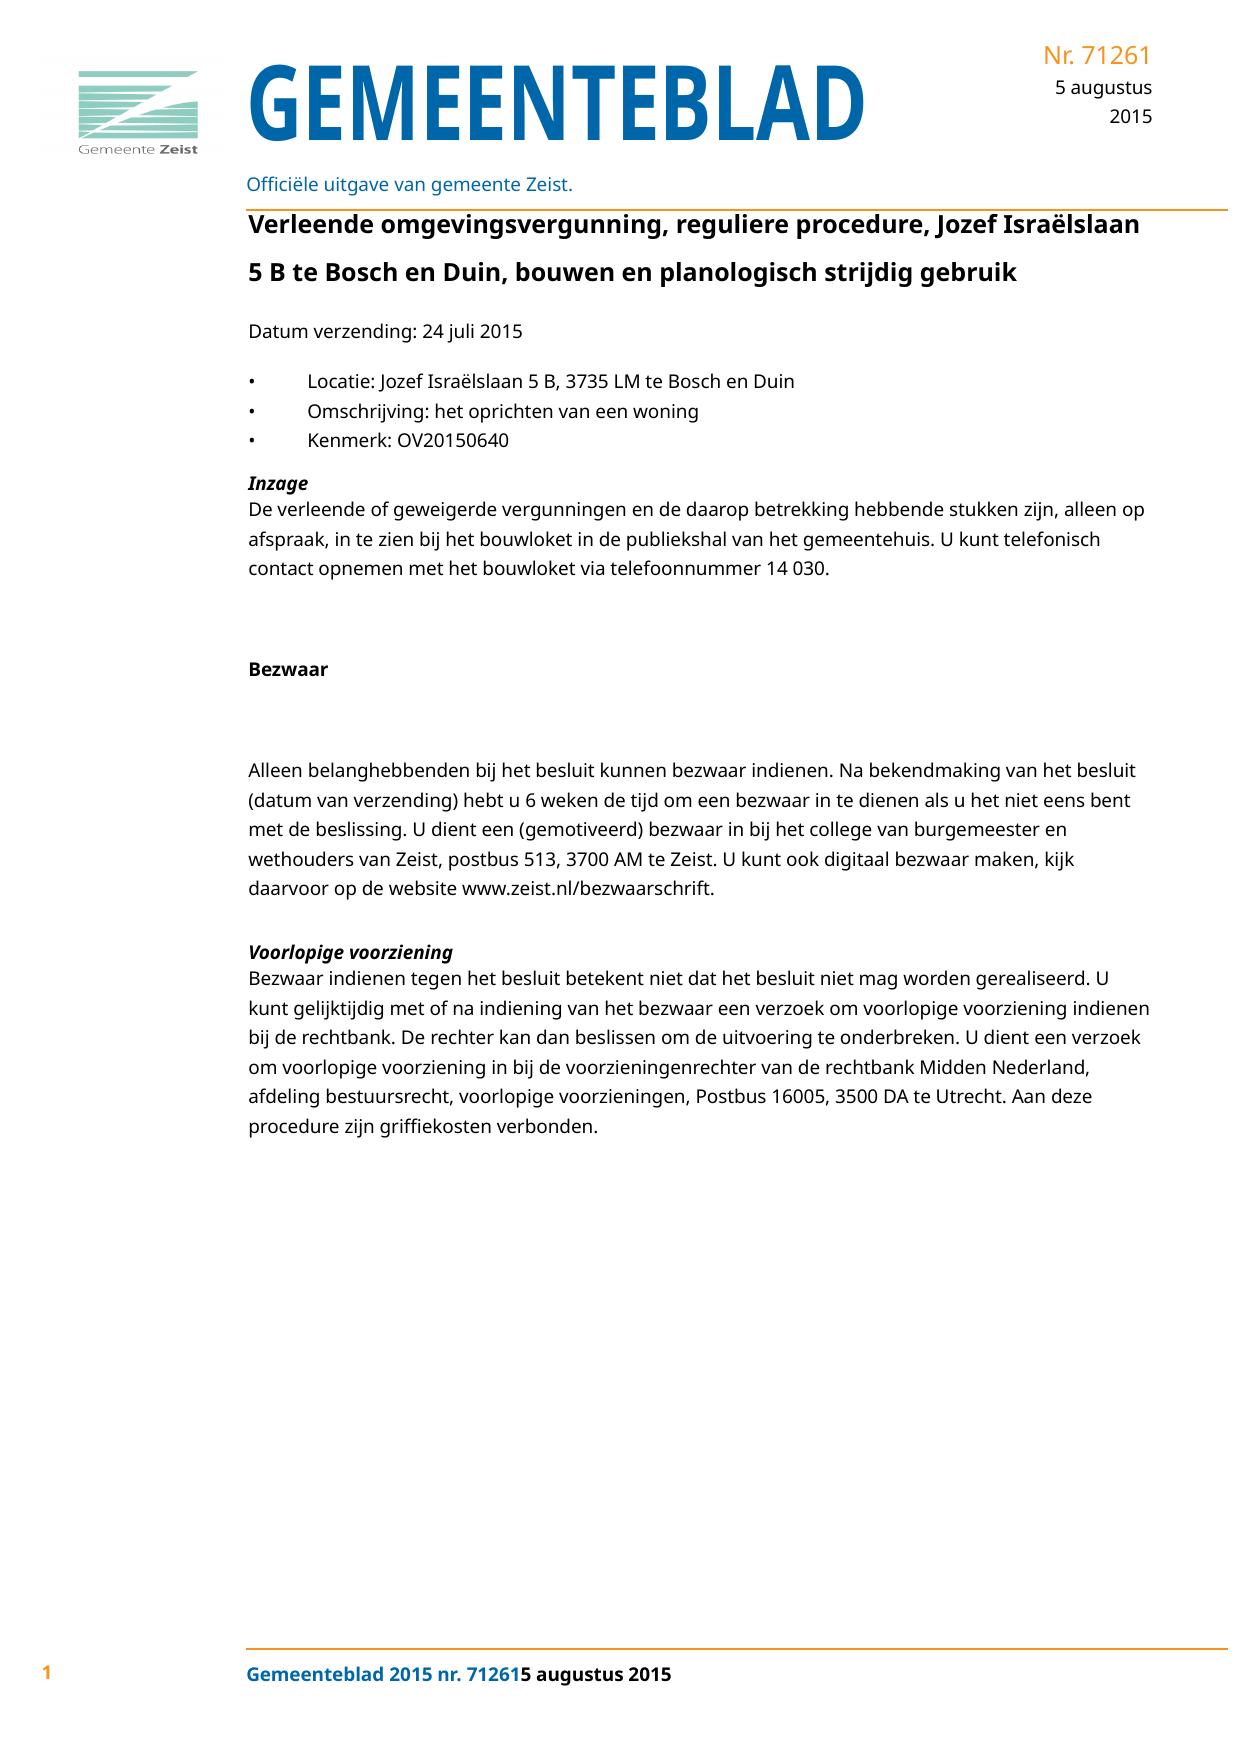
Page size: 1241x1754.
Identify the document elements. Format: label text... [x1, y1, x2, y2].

text Inzage [248, 471, 1152, 496]
text Bezwaar indienen tegen het besluit betekent niet dat het besluit niet mag worden gerealiseerd. U kunt gelijktijdig met of na indiening van het bezwaar een verzoek om voorlopige voorziening indienen bij de rechtbank. De rechter kan dan beslissen om de uitvoering te onderbreken. U dient een verzoek om voorlopige voorziening in bij de voorzieningenrechter van de rechtbank Midden Nederland, afdeling bestuursrecht, voorlopige voorzieningen, Postbus 16005, 3500 DA te Utrecht. Aan deze procedure zijn griffiekosten verbonden. [248, 965, 1152, 1139]
text Alleen belanghebbenden bij het besluit kunnen bezwaar indienen. Na bekendmaking van het besluit (datum van verzending) hebt u 6 weken de tijd om een bezwaar in te dienen als u het niet eens bent met de beslissing. U dient een (gemotiveerd) bezwaar in bij het college van burgemeester en wethouders van Zeist, postbus 513, 3700 AM te Zeist. U kunt ook digitaal bezwaar maken, kijk daarvoor op de website www.zeist.nl/bezwaarschrift. [248, 757, 1152, 901]
list Locatie: Jozef Israëlslaan 5 B, 3735 LM te Bosch en Duin [248, 368, 1152, 394]
text Verleende omgevingsvergunning, reguliere procedure, Jozef Israëlslaan 5 B te Bosch en Duin, bouwen en planologisch strijdig gebruik [248, 211, 1152, 288]
text Datum verzending: 24 juli 2015 [248, 318, 1152, 344]
list Kenmerk: OV20150640 [248, 427, 1152, 453]
text De verleende of geweigerde vergunningen en de daarop betrekking hebbende stukken zijn, alleen op afspraak, in te zien bij het bouwloket in de publiekshal van het gemeentehuis. U kunt telefonisch contact opnemen met het bouwloket via telefoonnummer 14 030. [248, 496, 1152, 581]
text Voorlopige voorziening [248, 939, 1152, 965]
picture [41, 47, 231, 172]
text Bezwaar [248, 656, 1152, 682]
list Omschrijving: het oprichten van een woning [248, 398, 1152, 424]
